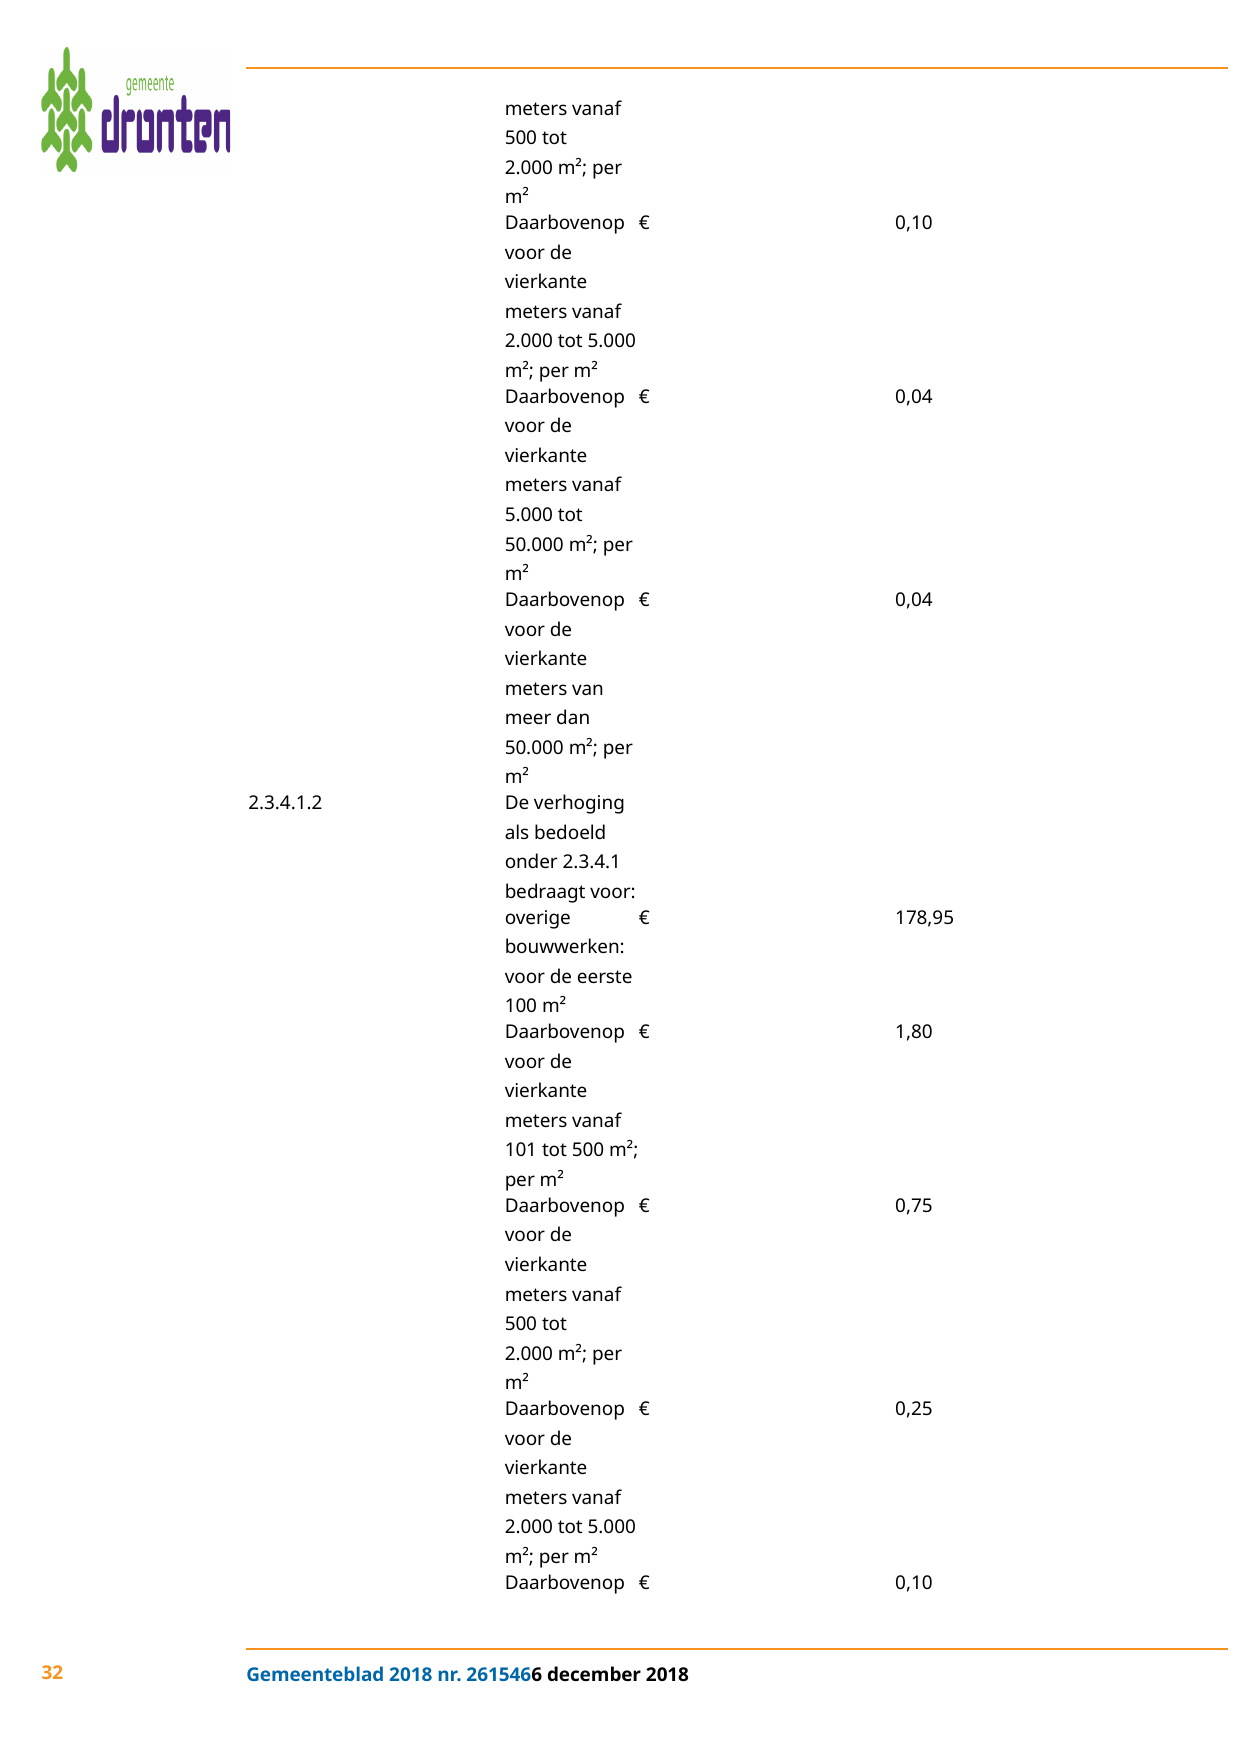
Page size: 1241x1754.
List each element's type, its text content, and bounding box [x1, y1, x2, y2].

table_cell overige bouwwerken: voor de eerste 100 m² [505, 904, 638, 1018]
table_cell [248, 1018, 504, 1192]
table_cell 1,80 [895, 1018, 1152, 1192]
table_cell Daarbovenop voor de vierkante meters vanaf 500 tot 2.000 m²; per m² [505, 1192, 638, 1395]
table_cell [639, 95, 895, 209]
table_cell € [639, 586, 895, 789]
table_cell 0,25 [895, 1395, 1152, 1569]
table_cell meters vanaf 500 tot 2.000 m²; per m² [505, 95, 638, 209]
table_cell 0,04 [895, 586, 1152, 789]
table_cell Daarbovenop voor de vierkante meters vanaf 5.000 tot 50.000 m²; per m² [505, 383, 638, 586]
table_cell [248, 1569, 504, 1594]
table_cell Daarbovenop voor de vierkante meters van meer dan 50.000 m²; per m² [505, 586, 638, 789]
table_cell Daarbovenop [505, 1569, 638, 1594]
table_cell Daarbovenop voor de vierkante meters vanaf 2.000 tot 5.000 m²; per m² [505, 1395, 638, 1569]
table_cell De verhoging als bedoeld onder 2.3.4.1 bedraagt voor: [505, 789, 638, 904]
table_cell € [639, 383, 895, 586]
table_cell € [639, 1192, 895, 1395]
table_cell 178,95 [895, 904, 1152, 1018]
table_cell € [639, 1395, 895, 1569]
table_cell [895, 95, 1152, 209]
table_cell 0,04 [895, 383, 1152, 586]
table_cell [248, 383, 504, 586]
table_cell [248, 904, 504, 1018]
table_cell € [639, 1569, 895, 1594]
table_cell 0,10 [895, 1569, 1152, 1594]
table_cell € [639, 1018, 895, 1192]
table_cell 2.3.4.1.2 [248, 789, 504, 904]
table_cell [248, 1395, 504, 1569]
table_cell € [639, 209, 895, 383]
table_cell [639, 789, 895, 904]
table_cell Daarbovenop voor de vierkante meters vanaf 101 tot 500 m²; per m² [505, 1018, 638, 1192]
table_cell € [639, 904, 895, 1018]
table_cell Daarbovenop voor de vierkante meters vanaf 2.000 tot 5.000 m²; per m² [505, 209, 638, 383]
table_cell [248, 209, 504, 383]
table_cell [895, 789, 1152, 904]
picture [41, 47, 231, 172]
table_cell 0,75 [895, 1192, 1152, 1395]
table_cell [248, 586, 504, 789]
table_cell 0,10 [895, 209, 1152, 383]
table_cell [248, 1192, 504, 1395]
table_cell [248, 95, 504, 209]
